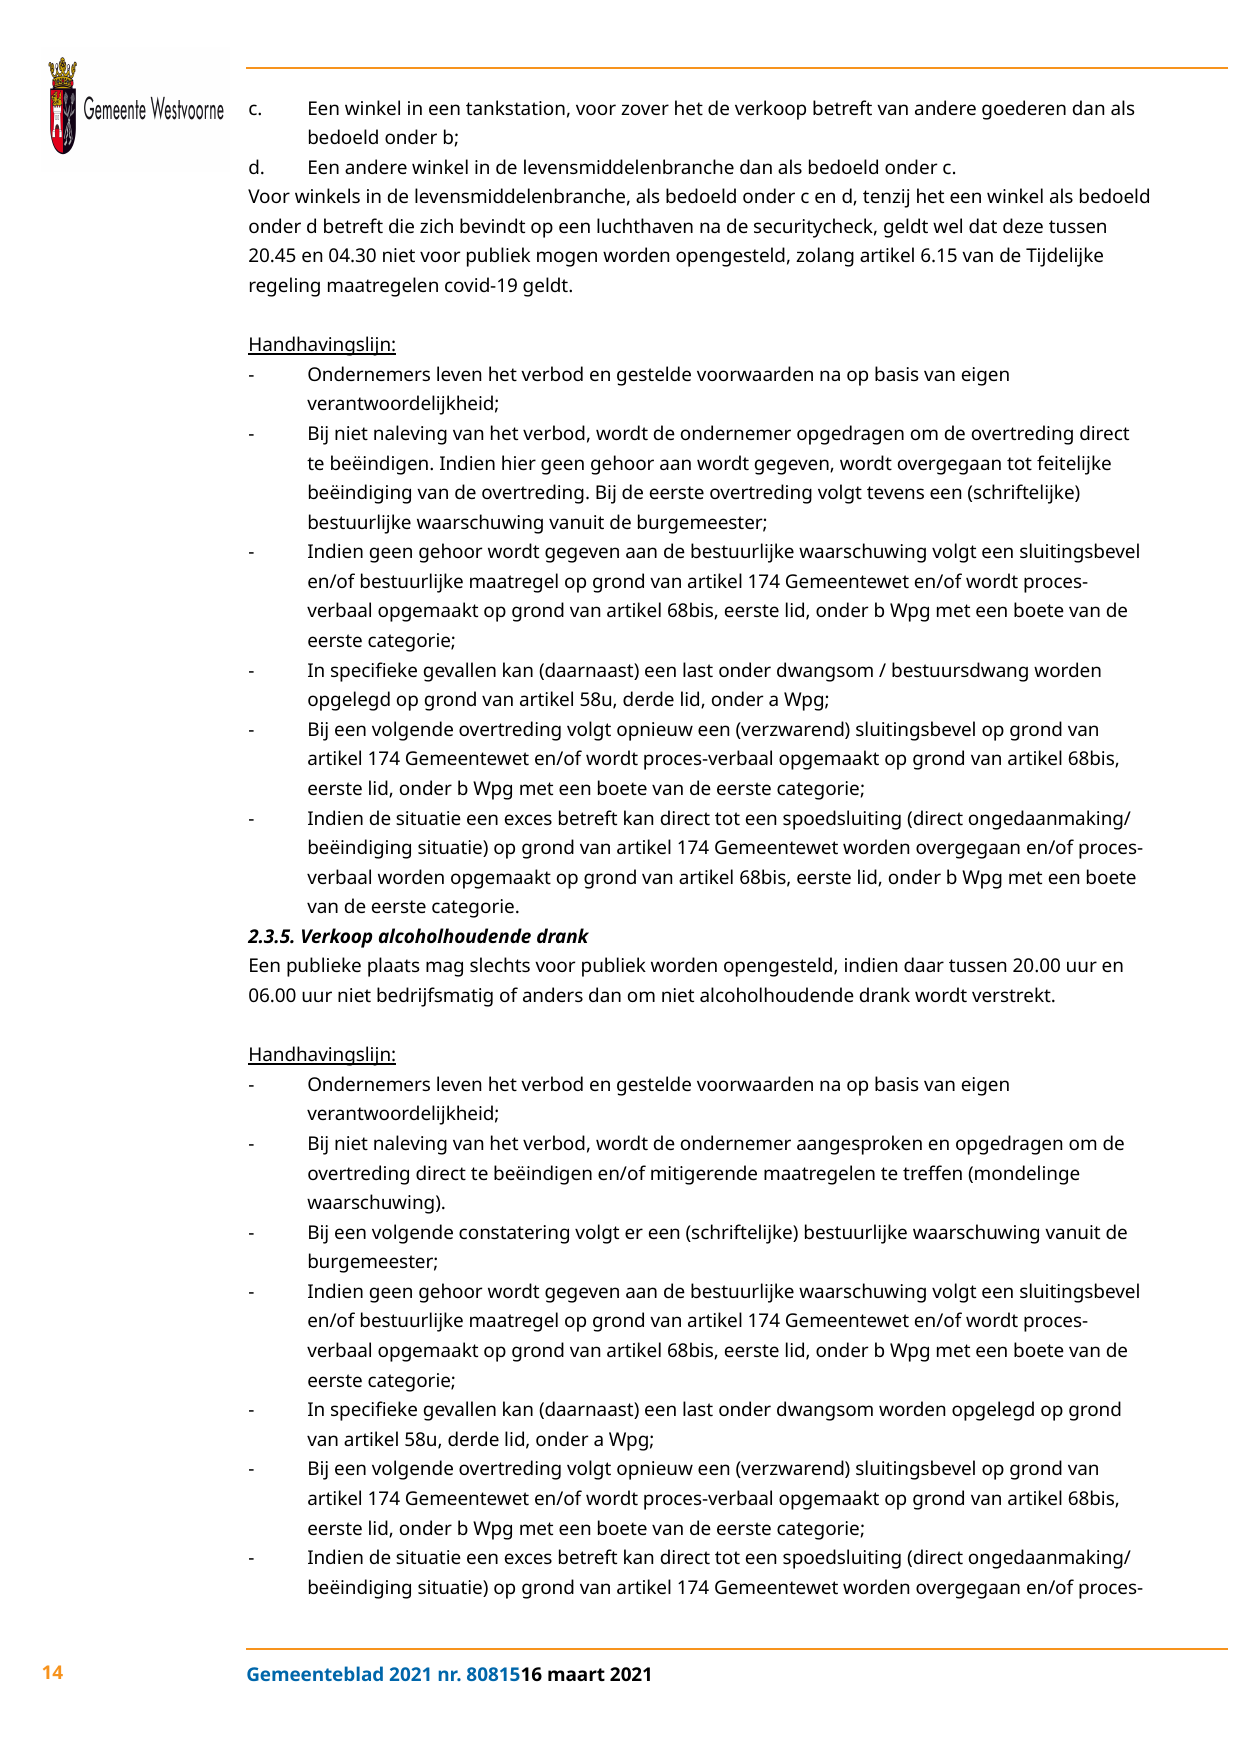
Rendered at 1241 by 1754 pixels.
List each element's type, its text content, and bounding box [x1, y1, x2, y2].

list In specifieke gevallen kan (daarnaast) een last onder dwangsom / bestuursdwang worden opgelegd op grond van artikel 58u, derde lid, onder a Wpg; [248, 657, 1152, 712]
list Indien geen gehoor wordt gegeven aan de bestuurlijke waarschuwing volgt een sluitingsbevel en/of bestuurlijke maatregel op grond van artikel 174 Gemeentewet en/of wordt proces-verbaal opgemaakt op grond van artikel 68bis, eerste lid, onder b Wpg met een boete van de eerste categorie; [248, 1278, 1152, 1393]
list Bij niet naleving van het verbod, wordt de ondernemer opgedragen om de overtreding direct te beëindigen. Indien hier geen gehoor aan wordt gegeven, wordt overgegaan tot feitelijke beëindiging van de overtreding. Bij de eerste overtreding volgt tevens een (schriftelijke) bestuurlijke waarschuwing vanuit de burgemeester; [248, 420, 1152, 535]
list Bij niet naleving van het verbod, wordt de ondernemer aangesproken en opgedragen om de overtreding direct te beëindigen en/of mitigerende maatregelen te treffen (mondelinge waarschuwing). [248, 1130, 1152, 1215]
list Ondernemers leven het verbod en gestelde voorwaarden na op basis van eigen verantwoordelijkheid; [248, 361, 1152, 416]
list In specifieke gevallen kan (daarnaast) een last onder dwangsom worden opgelegd op grond van artikel 58u, derde lid, onder a Wpg; [248, 1396, 1152, 1452]
text Handhavingslijn: [248, 1041, 1152, 1067]
list Een winkel in een tankstation, voor zover het de verkoop betreft van andere goederen dan als bedoeld onder b; [248, 95, 1152, 150]
list Indien de situatie een exces betreft kan direct tot een spoedsluiting (direct ongedaanmaking/ beëindiging situatie) op grond van artikel 174 Gemeentewet worden overgegaan en/of proces-verbaal worden opgemaakt op grond van artikel 68bis, eerste lid, onder b Wpg met een boete van de eerste categorie. [248, 805, 1152, 919]
list Bij een volgende overtreding volgt opnieuw een (verzwarend) sluitingsbevel op grond van artikel 174 Gemeentewet en/of wordt proces-verbaal opgemaakt op grond van artikel 68bis, eerste lid, onder b Wpg met een boete van de eerste categorie; [248, 716, 1152, 801]
text Voor winkels in de levensmiddelenbranche, als bedoeld onder c en d, tenzij het een winkel als bedoeld onder d betreft die zich bevindt op een luchthaven na de securitycheck, geldt wel dat deze tussen 20.45 en 04.30 niet voor publiek mogen worden opengesteld, zolang artikel 6.15 van de Tijdelijke regeling maatregelen covid-19 geldt. [248, 183, 1152, 298]
list Bij een volgende constatering volgt er een (schriftelijke) bestuurlijke waarschuwing vanuit de burgemeester; [248, 1219, 1152, 1274]
picture [41, 47, 231, 172]
text Een publieke plaats mag slechts voor publiek worden opengesteld, indien daar tussen 20.00 uur en 06.00 uur niet bedrijfsmatig of anders dan om niet alcoholhoudende drank wordt verstrekt. [248, 953, 1152, 1008]
list Een andere winkel in de levensmiddelenbranche dan als bedoeld onder c. [248, 154, 1152, 180]
text 2.3.5. Verkoop alcoholhoudende drank [248, 923, 1152, 949]
list Bij een volgende overtreding volgt opnieuw een (verzwarend) sluitingsbevel op grond van artikel 174 Gemeentewet en/of wordt proces-verbaal opgemaakt op grond van artikel 68bis, eerste lid, onder b Wpg met een boete van de eerste categorie; [248, 1456, 1152, 1541]
text Handhavingslijn: [248, 331, 1152, 357]
list Ondernemers leven het verbod en gestelde voorwaarden na op basis van eigen verantwoordelijkheid; [248, 1071, 1152, 1126]
list Indien geen gehoor wordt gegeven aan de bestuurlijke waarschuwing volgt een sluitingsbevel en/of bestuurlijke maatregel op grond van artikel 174 Gemeentewet en/of wordt proces-verbaal opgemaakt op grond van artikel 68bis, eerste lid, onder b Wpg met een boete van de eerste categorie; [248, 538, 1152, 653]
list Indien de situatie een exces betreft kan direct tot een spoedsluiting (direct ongedaanmaking/ beëindiging situatie) op grond van artikel 174 Gemeentewet worden overgegaan en/of proces- [248, 1544, 1152, 1600]
